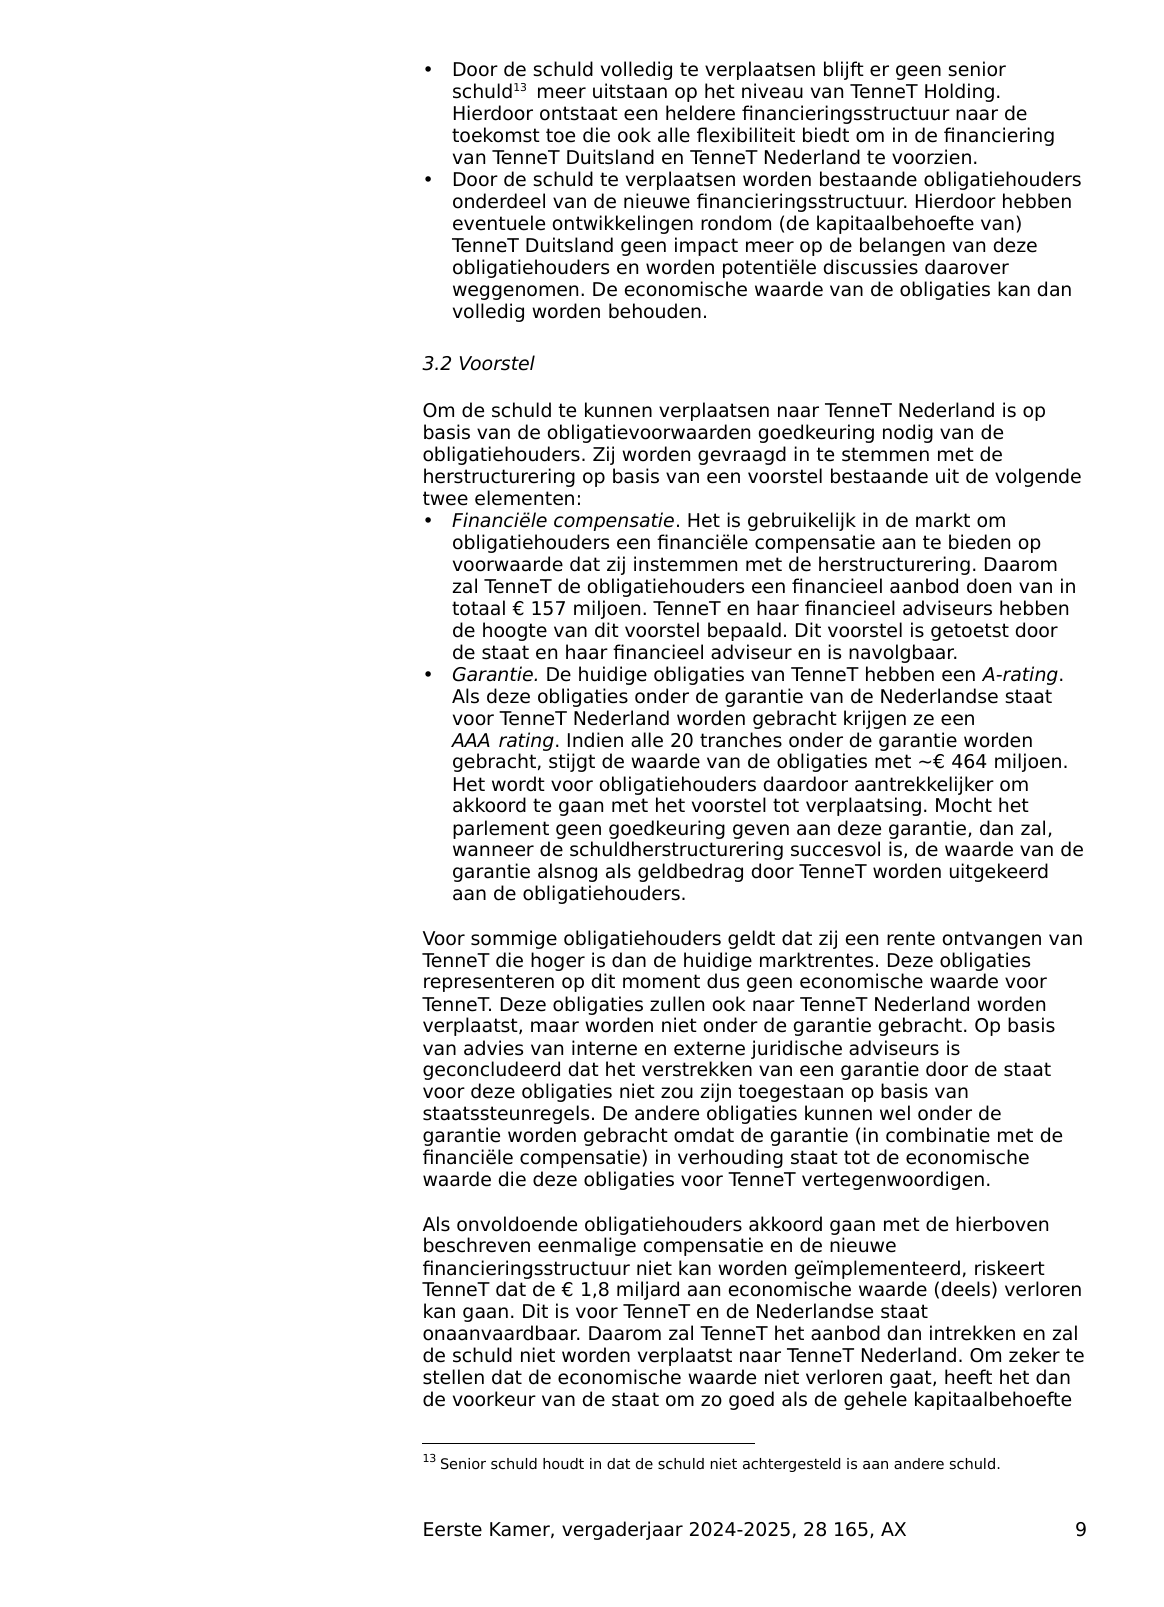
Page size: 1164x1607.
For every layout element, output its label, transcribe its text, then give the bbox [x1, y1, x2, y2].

text • Financiële compensatie. Het is gebruikelijk in de markt om obligatiehouders een financiële compensatie aan te bieden op voorwaarde dat zij instemmen met de herstructurering. Daarom zal TenneT de obligatiehouders een financieel aanbod doen van in totaal € 157 miljoen. TenneT en haar financieel adviseurs hebben de hoogte van dit voorstel bepaald. Dit voorstel is getoetst door de staat en haar financieel adviseur en is navolgbaar. [422, 510, 1087, 663]
text Senior schuld houdt in dat de schuld niet achtergesteld is aan andere schuld. [422, 1452, 1087, 1474]
text • Garantie. De huidige obligaties van TenneT hebben een A-rating. Als deze obligaties onder de garantie van de Nederlandse staat voor TenneT Nederland worden gebracht krijgen ze een AAA rating. Indien alle 20 tranches onder de garantie worden gebracht, stijgt de waarde van de obligaties met ~€ 464 miljoen. Het wordt voor obligatiehouders daardoor aantrekkelijker om akkoord te gaan met het voorstel tot verplaatsing. Mocht het parlement geen goedkeuring geven aan deze garantie, dan zal, wanneer de schuldherstructurering succesvol is, de waarde van de garantie alsnog als geldbedrag door TenneT worden uitgekeerd aan de obligatiehouders. [422, 663, 1087, 905]
text Voor sommige obligatiehouders geldt dat zij een rente ontvangen van TenneT die hoger is dan de huidige marktrentes. Deze obligaties representeren op dit moment dus geen economische waarde voor TenneT. Deze obligaties zullen ook naar TenneT Nederland worden verplaatst, maar worden niet onder de garantie gebracht. Op basis van advies van interne en externe juridische adviseurs is geconcludeerd dat het verstrekken van een garantie door de staat voor deze obligaties niet zou zijn toegestaan op basis van staatssteunregels. De andere obligaties kunnen wel onder de garantie worden gebracht omdat de garantie (in combinatie met de financiële compensatie) in verhouding staat tot de economische waarde die deze obligaties voor TenneT vertegenwoordigen. [422, 927, 1087, 1191]
text • Door de schuld te verplaatsen worden bestaande obligatiehouders onderdeel van de nieuwe financieringsstructuur. Hierdoor hebben eventuele ontwikkelingen rondom (de kapitaalbehoefte van) TenneT Duitsland geen impact meer op de belangen van deze obligatiehouders en worden potentiële discussies daarover weggenomen. De economische waarde van de obligaties kan dan volledig worden behouden. [422, 169, 1087, 323]
subtitle 3.2 Voorstel [422, 353, 1087, 375]
text • Door de schuld volledig te verplaatsen blijft er geen senior schuld meer uitstaan op het niveau van TenneT Holding. Hierdoor ontstaat een heldere financieringsstructuur naar de toekomst toe die ook alle flexibiliteit biedt om in de financiering van TenneT Duitsland en TenneT Nederland te voorzien. [422, 59, 1087, 169]
text Om de schuld te kunnen verplaatsen naar TenneT Nederland is op basis van de obligatievoorwaarden goedkeuring nodig van de obligatiehouders. Zij worden gevraagd in te stemmen met de herstructurering op basis van een voorstel bestaande uit de volgende twee elementen: [422, 400, 1087, 510]
text Als onvoldoende obligatiehouders akkoord gaan met de hierboven beschreven eenmalige compensatie en de nieuwe financieringsstructuur niet kan worden geïmplementeerd, riskeert TenneT dat de € 1,8 miljard aan economische waarde (deels) verloren kan gaan. Dit is voor TenneT en de Nederlandse staat onaanvaardbaar. Daarom zal TenneT het aanbod dan intrekken en zal de schuld niet worden verplaatst naar TenneT Nederland. Om zeker te stellen dat de economische waarde niet verloren gaat, heeft het dan de voorkeur van de staat om zo goed als de gehele kapitaalbehoefte [422, 1213, 1087, 1411]
